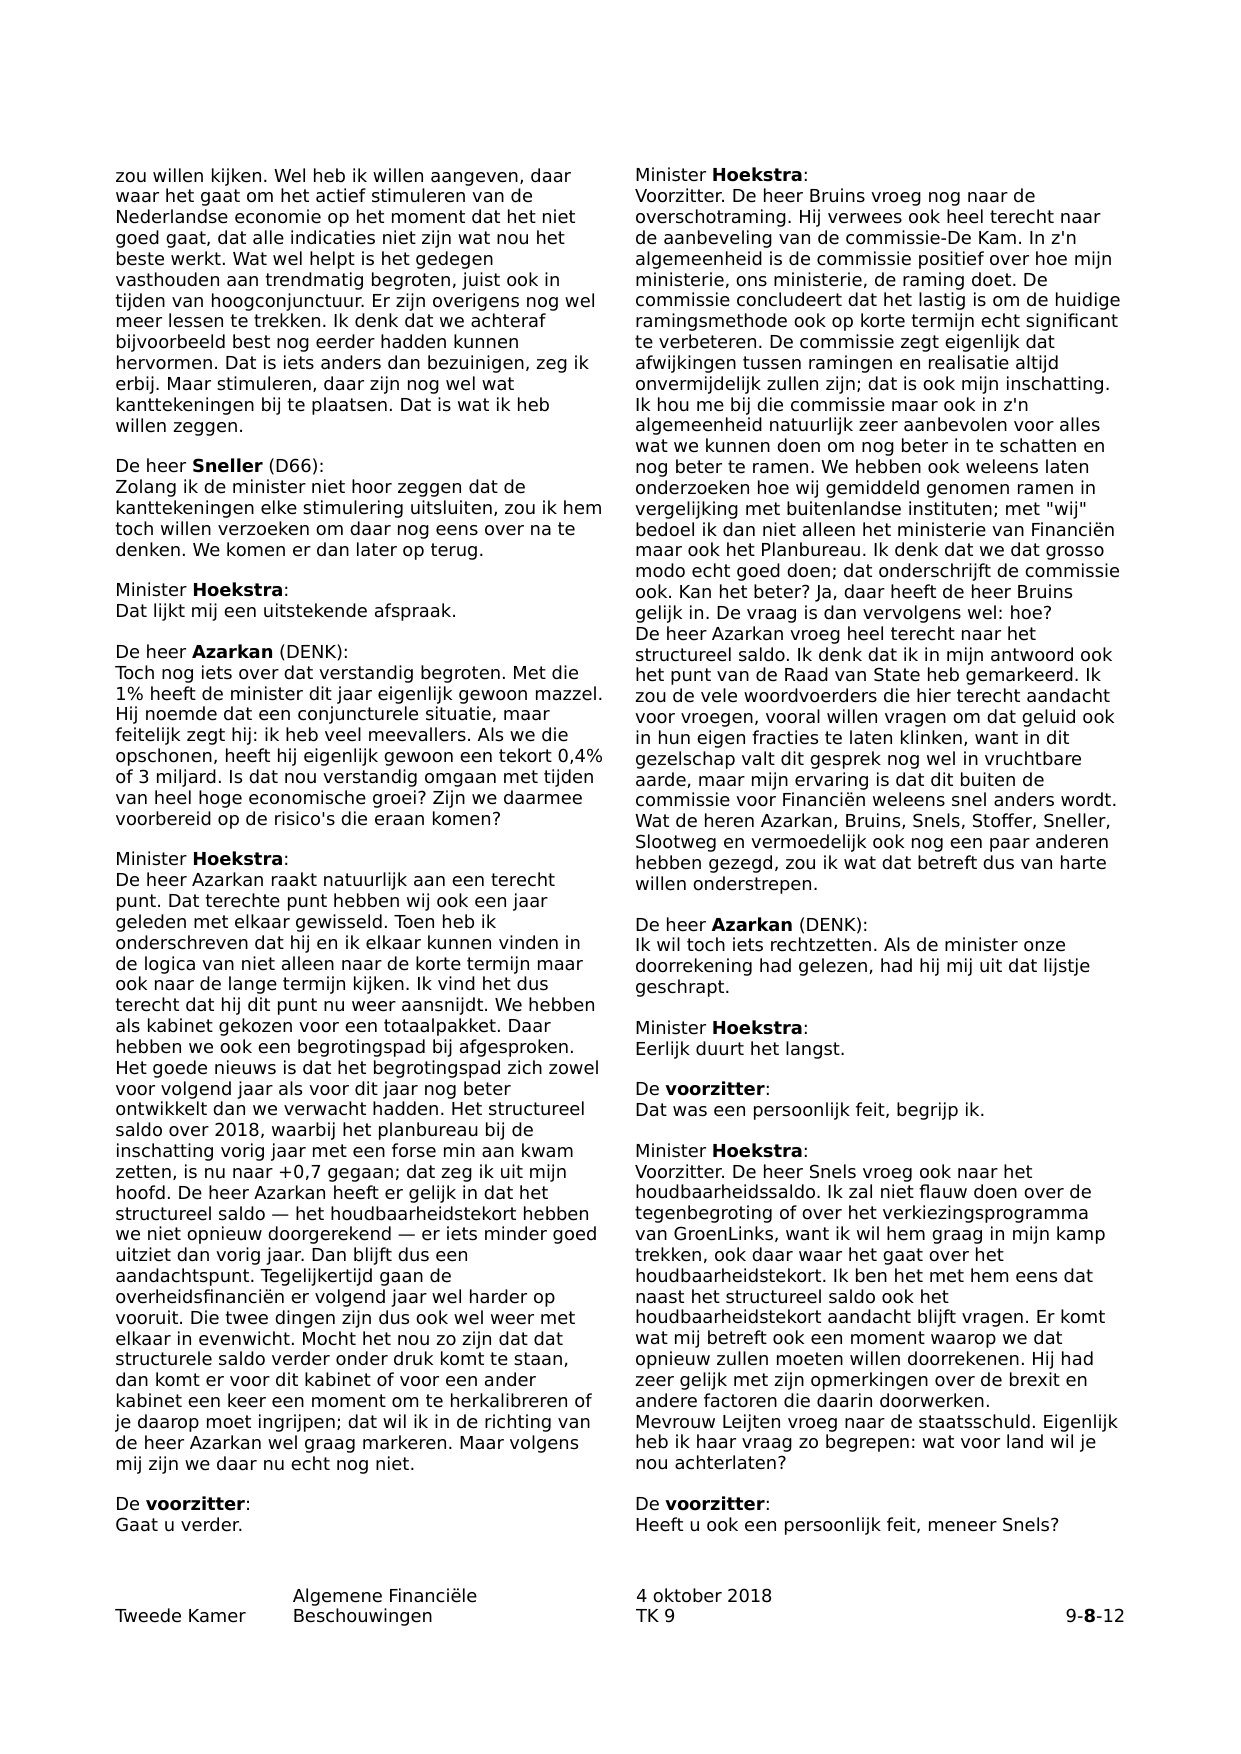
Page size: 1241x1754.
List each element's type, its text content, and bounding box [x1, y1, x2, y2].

text Minister Hoekstra: [635, 1141, 1125, 1161]
text De voorzitter: [635, 1079, 1125, 1100]
text De heer Azarkan vroeg heel terecht naar het structureel saldo. Ik denk dat ik in mijn antwoord ook het punt van de Raad van State heb gemarkeerd. Ik zou de vele woordvoerders die hier terecht aandacht voor vroegen, vooral willen vragen om dat geluid ook in hun eigen fracties te laten klinken, want in dit gezelschap valt dit gesprek nog wel in vruchtbare aarde, maar mijn ervaring is dat dit buiten de commissie voor Financiën weleens snel anders wordt. Wat de heren Azarkan, Bruins, Snels, Stoffer, Sneller, Slootweg en vermoedelijk ook nog een paar anderen hebben gezegd, zou ik wat dat betreft dus van harte willen onderstrepen. [635, 623, 1125, 894]
text Ik wil toch iets rechtzetten. Als de minister onze doorrekening had gelezen, had hij mij uit dat lijstje geschrapt. [635, 935, 1125, 998]
text De voorzitter: [635, 1494, 1125, 1515]
text Minister Hoekstra: [115, 580, 605, 601]
text Toch nog iets over dat verstandig begroten. Met die 1% heeft de minister dit jaar eigenlijk gewoon mazzel. Hij noemde dat een conjuncturele situatie, maar feitelijk zegt hij: ik heb veel meevallers. Als we die opschonen, heeft hij eigenlijk gewoon een tekort 0,4% of 3 miljard. Is dat nou verstandig omgaan met tijden van heel hoge economische groei? Zijn we daarmee voorbereid op de risico's die eraan komen? [115, 662, 605, 829]
text De heer Sneller (D66): [115, 456, 605, 477]
text Zolang ik de minister niet hoor zeggen dat de kanttekeningen elke stimulering uitsluiten, zou ik hem toch willen verzoeken om daar nog eens over na te denken. We komen er dan later op terug. [115, 477, 605, 560]
text Mevrouw Leijten vroeg naar de staatsschuld. Eigenlijk heb ik haar vraag zo begrepen: wat voor land wil je nou achterlaten? [635, 1411, 1125, 1474]
text Voorzitter. De heer Snels vroeg ook naar het houdbaarheidssaldo. Ik zal niet flauw doen over de tegenbegroting of over het verkiezingsprogramma van GroenLinks, want ik wil hem graag in mijn kamp trekken, ook daar waar het gaat over het houdbaarheidstekort. Ik ben het met hem eens dat naast het structureel saldo ook het houdbaarheidstekort aandacht blijft vragen. Er komt wat mij betreft ook een moment waarop we dat opnieuw zullen moeten willen doorrekenen. Hij had zeer gelijk met zijn opmerkingen over de brexit en andere factoren die daarin doorwerken. [635, 1161, 1125, 1411]
text Minister Hoekstra: [115, 849, 605, 870]
text Minister Hoekstra: [635, 1018, 1125, 1038]
text Dat lijkt mij een uitstekende afspraak. [115, 601, 605, 622]
text Minister Hoekstra: [635, 165, 1125, 186]
text Dat was een persoonlijk feit, begrijp ik. [635, 1100, 1125, 1121]
text De heer Azarkan (DENK): [115, 642, 605, 662]
text De heer Azarkan raakt natuurlijk aan een terecht punt. Dat terechte punt hebben wij ook een jaar geleden met elkaar gewisseld. Toen heb ik onderschreven dat hij en ik elkaar kunnen vinden in de logica van niet alleen naar de korte termijn maar ook naar de lange termijn kijken. Ik vind het dus terecht dat hij dit punt nu weer aansnijdt. We hebben als kabinet gekozen voor een totaalpakket. Daar hebben we ook een begrotingspad bij afgesproken. Het goede nieuws is dat het begrotingspad zich zowel voor volgend jaar als voor dit jaar nog beter ontwikkelt dan we verwacht hadden. Het structureel saldo over 2018, waarbij het planbureau bij de inschatting vorig jaar met een forse min aan kwam zetten, is nu naar +0,7 gegaan; dat zeg ik uit mijn hoofd. De heer Azarkan heeft er gelijk in dat het structureel saldo — het houdbaarheidstekort hebben we niet opnieuw doorgerekend — er iets minder goed uitziet dan vorig jaar. Dan blijft dus een aandachtspunt. Tegelijkertijd gaan de overheidsfinanciën er volgend jaar wel harder op vooruit. Die twee dingen zijn dus ook wel weer met elkaar in evenwicht. Mocht het nou zo zijn dat dat structurele saldo verder onder druk komt te staan, dan komt er voor dit kabinet of voor een ander kabinet een keer een moment om te herkalibreren of je daarop moet ingrijpen; dat wil ik in de richting van de heer Azarkan wel graag markeren. Maar volgens mij zijn we daar nu echt nog niet. [115, 870, 605, 1474]
text Heeft u ook een persoonlijk feit, meneer Snels? [635, 1515, 1125, 1536]
text De voorzitter: [115, 1494, 605, 1515]
text Eerlijk duurt het langst. [635, 1038, 1125, 1059]
text Gaat u verder. [115, 1515, 605, 1536]
text Voorzitter. De heer Bruins vroeg nog naar de overschotraming. Hij verwees ook heel terecht naar de aanbeveling van de commissie-De Kam. In z'n algemeenheid is de commissie positief over hoe mijn ministerie, ons ministerie, de raming doet. De commissie concludeert dat het lastig is om de huidige ramingsmethode ook op korte termijn echt significant te verbeteren. De commissie zegt eigenlijk dat afwijkingen tussen ramingen en realisatie altijd onvermijdelijk zullen zijn; dat is ook mijn inschatting. Ik hou me bij die commissie maar ook in z'n algemeenheid natuurlijk zeer aanbevolen voor alles wat we kunnen doen om nog beter in te schatten en nog beter te ramen. We hebben ook weleens laten onderzoeken hoe wij gemiddeld genomen ramen in vergelijking met buitenlandse instituten; met "wij" bedoel ik dan niet alleen het ministerie van Financiën maar ook het Planbureau. Ik denk dat we dat grosso modo echt goed doen; dat onderschrijft de commissie ook. Kan het beter? Ja, daar heeft de heer Bruins gelijk in. De vraag is dan vervolgens wel: hoe? [635, 186, 1125, 623]
text De heer Azarkan (DENK): [635, 914, 1125, 935]
text zou willen kijken. Wel heb ik willen aangeven, daar waar het gaat om het actief stimuleren van de Nederlandse economie op het moment dat het niet goed gaat, dat alle indicaties niet zijn wat nou het beste werkt. Wat wel helpt is het gedegen vasthouden aan trendmatig begroten, juist ook in tijden van hoogconjunctuur. Er zijn overigens nog wel meer lessen te trekken. Ik denk dat we achteraf bijvoorbeeld best nog eerder hadden kunnen hervormen. Dat is iets anders dan bezuinigen, zeg ik erbij. Maar stimuleren, daar zijn nog wel wat kanttekeningen bij te plaatsen. Dat is wat ik heb willen zeggen. [115, 165, 605, 436]
